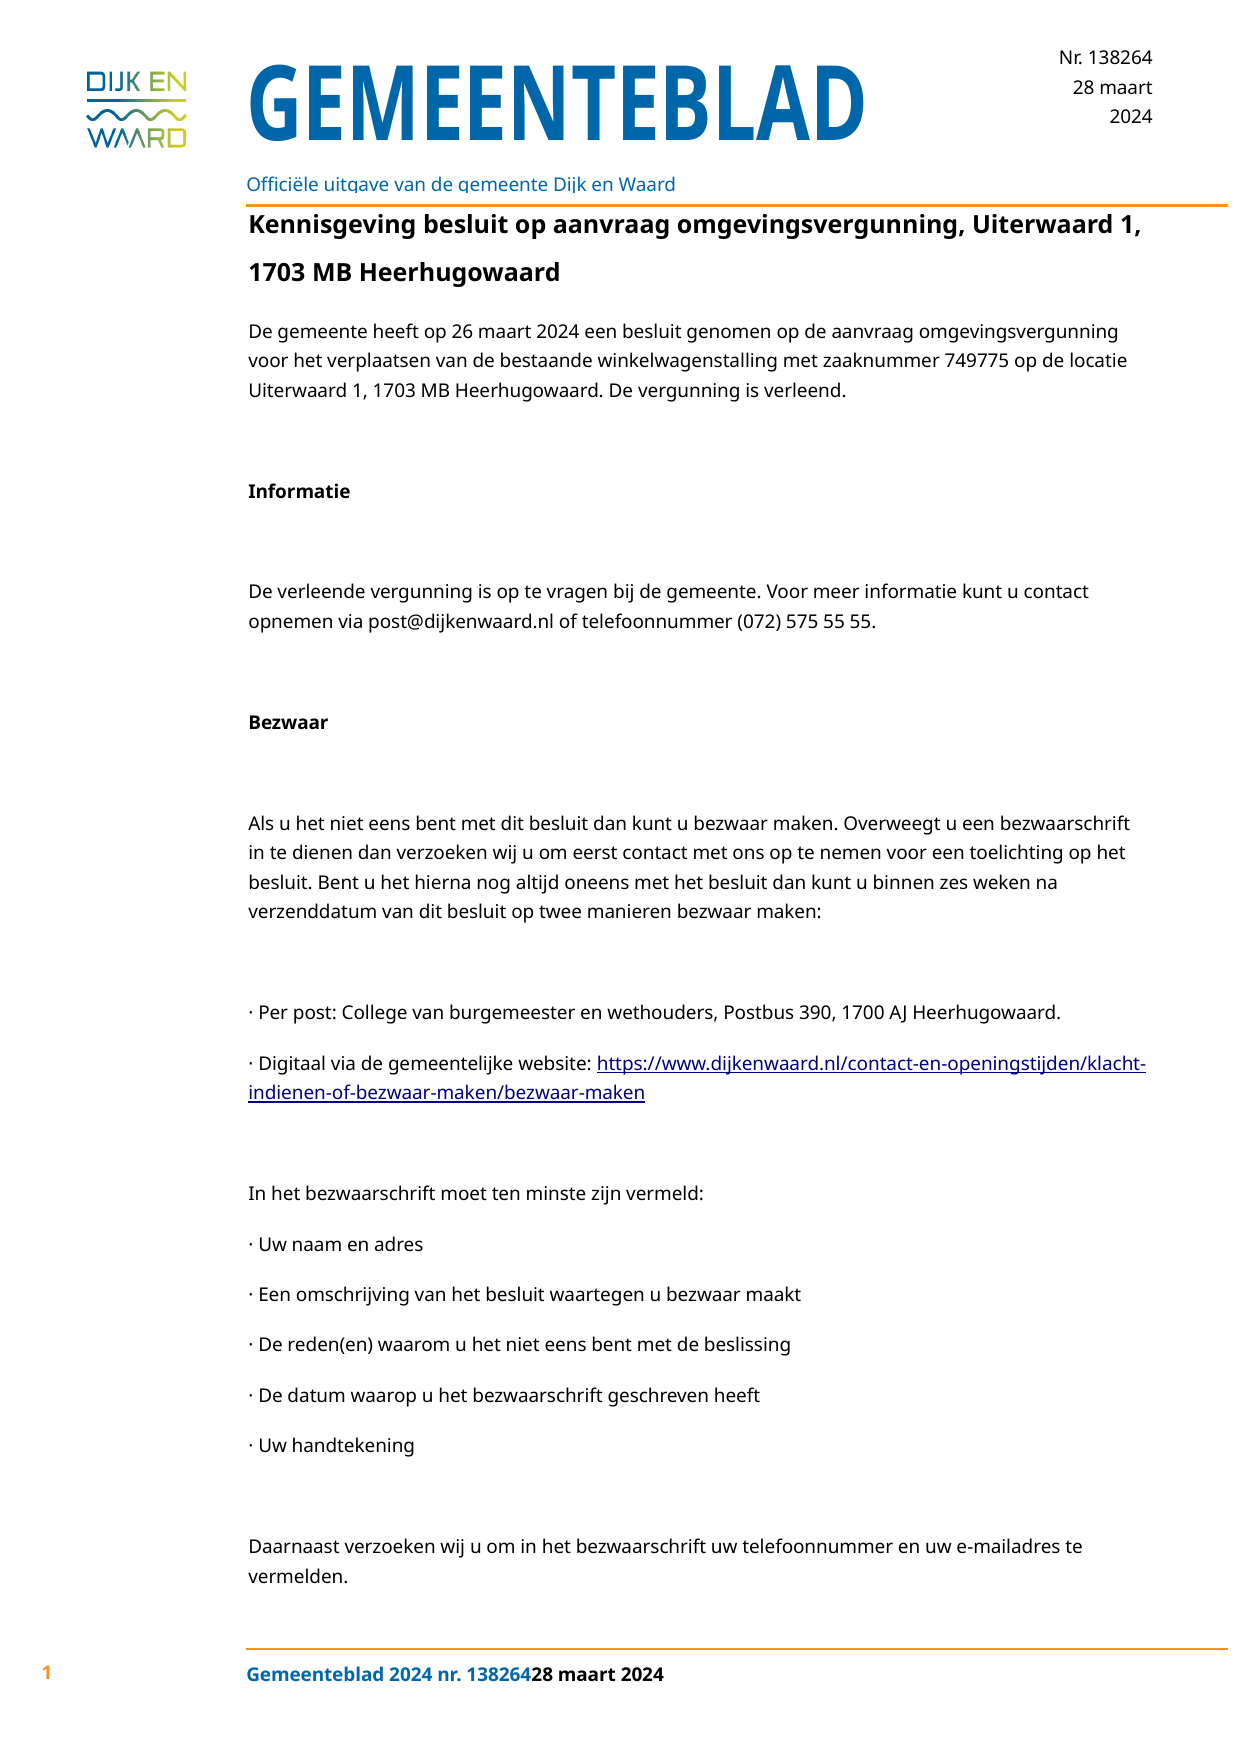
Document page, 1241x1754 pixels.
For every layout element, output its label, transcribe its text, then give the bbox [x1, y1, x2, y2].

text · Per post: College van burgemeester en wethouders, Postbus 390, 1700 AJ Heerhugowaard. [248, 999, 1152, 1025]
text In het bezwaarschrift moet ten minste zijn vermeld: [248, 1180, 1152, 1206]
text Informatie [248, 478, 1152, 504]
text Daarnaast verzoeken wij u om in het bezwaarschrift uw telefoonnummer en uw e-mailadres te vermelden. [248, 1533, 1152, 1589]
text · De datum waarop u het bezwaarschrift geschreven heeft [248, 1382, 1152, 1408]
text Kennisgeving besluit op aanvraag omgevingsvergunning, Uiterwaard 1, 1703 MB Heerhugowaard [248, 207, 1152, 288]
picture [41, 47, 231, 172]
text · Uw naam en adres [248, 1231, 1152, 1257]
text De verleende vergunning is op te vragen bij de gemeente. Voor meer informatie kunt u contact opnemen via post@dijkenwaard.nl of telefoonnummer (072) 575 55 55. [248, 579, 1152, 634]
text Bezwaar [248, 709, 1152, 735]
text De gemeente heeft op 26 maart 2024 een besluit genomen op de aanvraag omgevingsvergunning voor het verplaatsen van de bestaande winkelwagenstalling met zaaknummer 749775 op de locatie Uiterwaard 1, 1703 MB Heerhugowaard. De vergunning is verleend. [248, 318, 1152, 403]
text · Uw handtekening [248, 1432, 1152, 1458]
text · Een omschrijving van het besluit waartegen u bezwaar maakt [248, 1281, 1152, 1307]
text · Digitaal via de gemeentelijke website: https://www.dijkenwaard.nl/contact-en-openingstijden/klacht-indienen-of-bezwaar-maken/bezwaar-maken [248, 1050, 1152, 1105]
text Als u het niet eens bent met dit besluit dan kunt u bezwaar maken. Overweegt u een bezwaarschrift in te dienen dan verzoeken wij u om eerst contact met ons op te nemen voor een toelichting op het besluit. Bent u het hierna nog altijd oneens met het besluit dan kunt u binnen zes weken na verzenddatum van dit besluit op twee manieren bezwaar maken: [248, 810, 1152, 924]
text · De reden(en) waarom u het niet eens bent met de beslissing [248, 1332, 1152, 1357]
